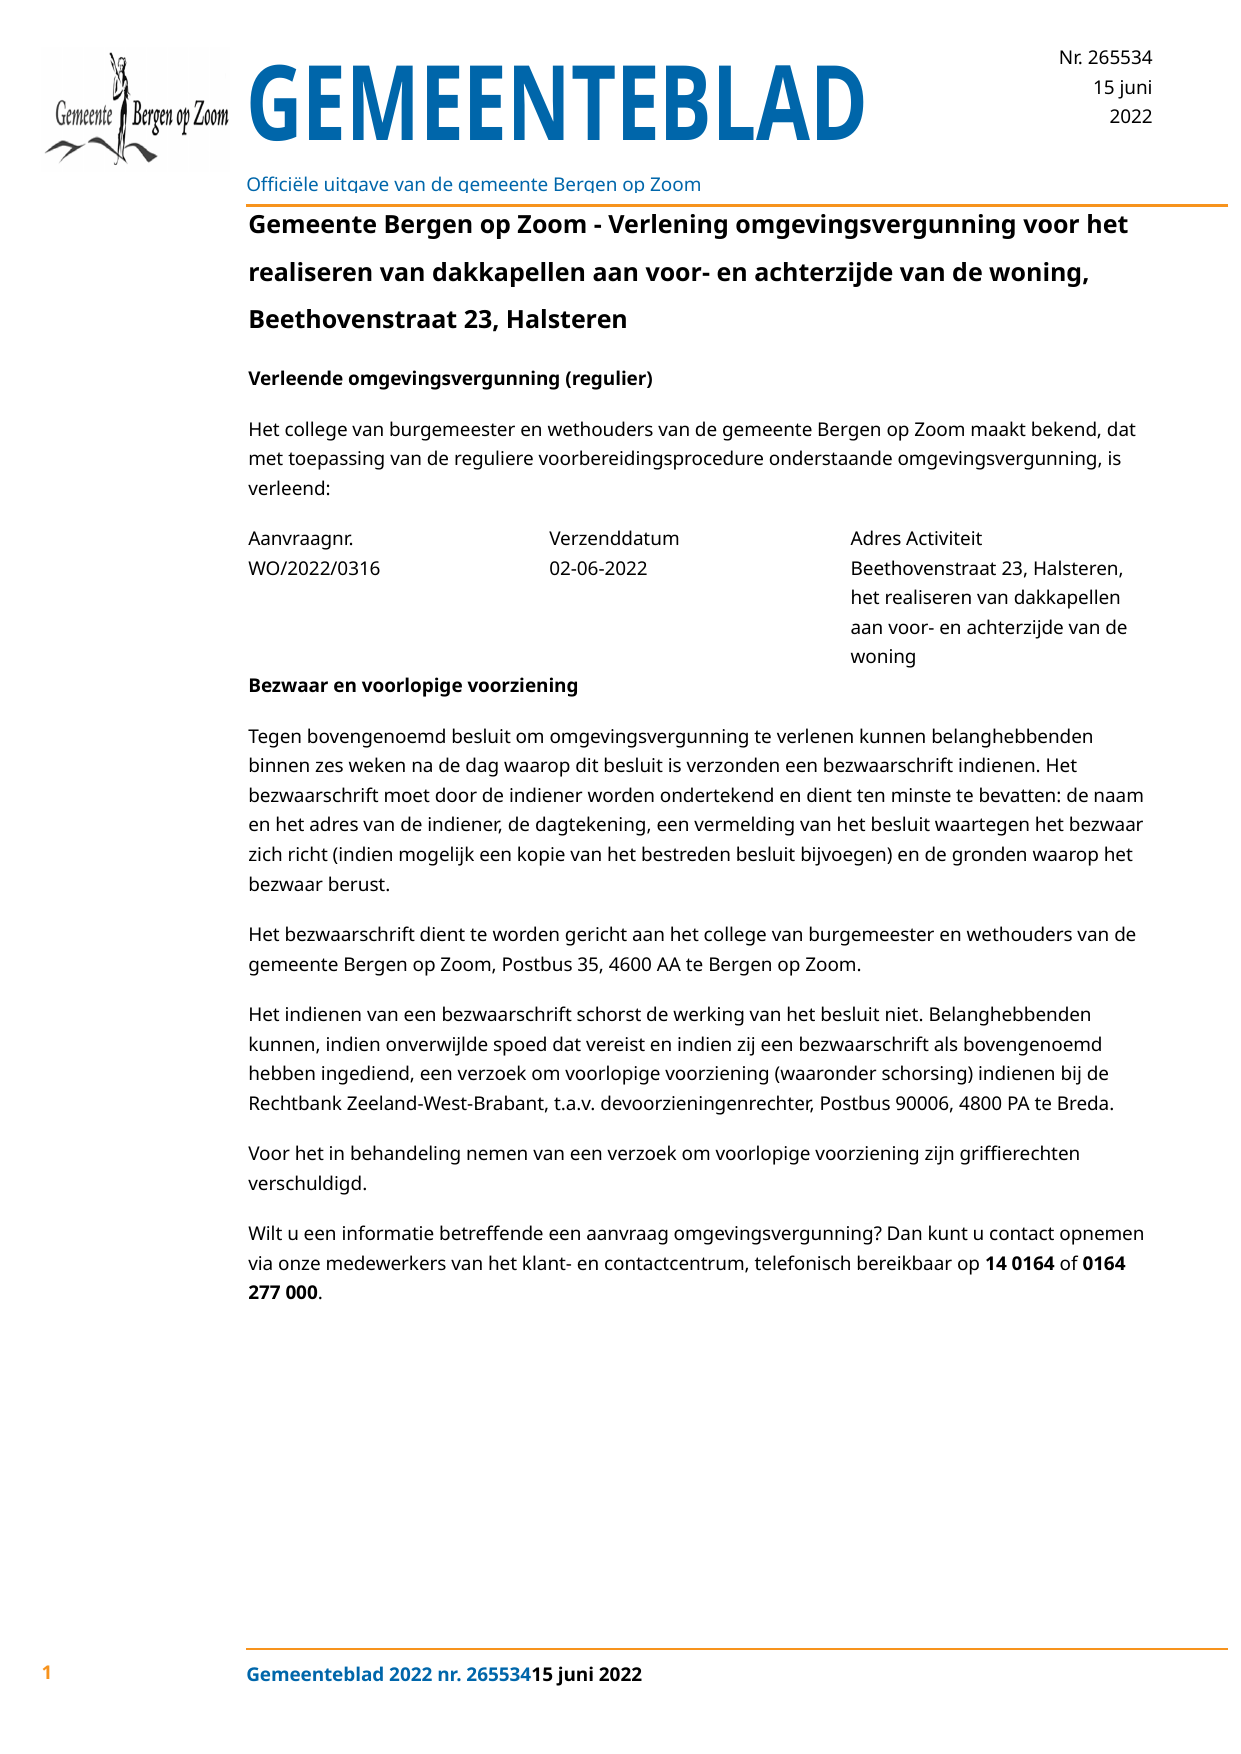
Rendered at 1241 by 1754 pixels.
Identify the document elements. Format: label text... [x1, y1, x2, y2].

text Het bezwaarschrift dient te worden gericht aan het college van burgemeester en wethouders van de gemeente Bergen op Zoom, Postbus 35, 4600 AA te Bergen op Zoom. [248, 921, 1152, 976]
text Tegen bovengenoemd besluit om omgevingsvergunning te verlenen kunnen belanghebbenden binnen zes weken na de dag waarop dit besluit is verzonden een bezwaarschrift indienen. Het bezwaarschrift moet door de indiener worden ondertekend en dient ten minste te bevatten: de naam en het adres van de indiener, de dagtekening, een vermelding van het besluit waartegen het bezwaar zich richt (indien mogelijk een kopie van het bestreden besluit bijvoegen) en de gronden waarop het bezwaar berust. [248, 723, 1152, 896]
table_header Beethovenstraat 23, Halsteren, het realiseren van dakkapellen aan voor- en achterzijde van de woning [850, 555, 1152, 669]
picture [41, 47, 231, 172]
text Voor het in behandeling nemen van een verzoek om voorlopige voorziening zijn griffierechten verschuldigd. [248, 1140, 1152, 1196]
table_header Adres Activiteit [850, 526, 1152, 551]
text Het indienen van een bezwaarschrift schorst de werking van het besluit niet. Belanghebbenden kunnen, indien onverwijlde spoed dat vereist en indien zij een bezwaarschrift als bovengenoemd hebben ingediend, een verzoek om voorlopige voorziening (waaronder schorsing) indienen bij de Rechtbank Zeeland-West-Brabant, t.a.v. devoorzieningenrechter, Postbus 90006, 4800 PA te Breda. [248, 1001, 1152, 1116]
text Verleende omgevingsvergunning (regulier) [248, 366, 1152, 391]
text Wilt u een informatie betreffende een aanvraag omgevingsvergunning? Dan kunt u contact opnemen via onze medewerkers van het klant- en contactcentrum, telefonisch bereikbaar op 14 0164 of 0164 277 000. [248, 1220, 1152, 1305]
table_header Aanvraagnr. [248, 526, 549, 551]
table_header Verzenddatum [549, 526, 850, 551]
text Bezwaar en voorlopige voorziening [248, 672, 1152, 698]
table_header WO/2022/0316 [248, 555, 549, 669]
table_header 02-06-2022 [549, 555, 850, 669]
text Het college van burgemeester en wethouders van de gemeente Bergen op Zoom maakt bekend, dat met toepassing van de reguliere voorbereidingsprocedure onderstaande omgevingsvergunning, is verleend: [248, 416, 1152, 501]
text Gemeente Bergen op Zoom - Verlening omgevingsvergunning voor het realiseren van dakkapellen aan voor- en achterzijde van de woning, Beethovenstraat 23, Halsteren [248, 207, 1152, 336]
